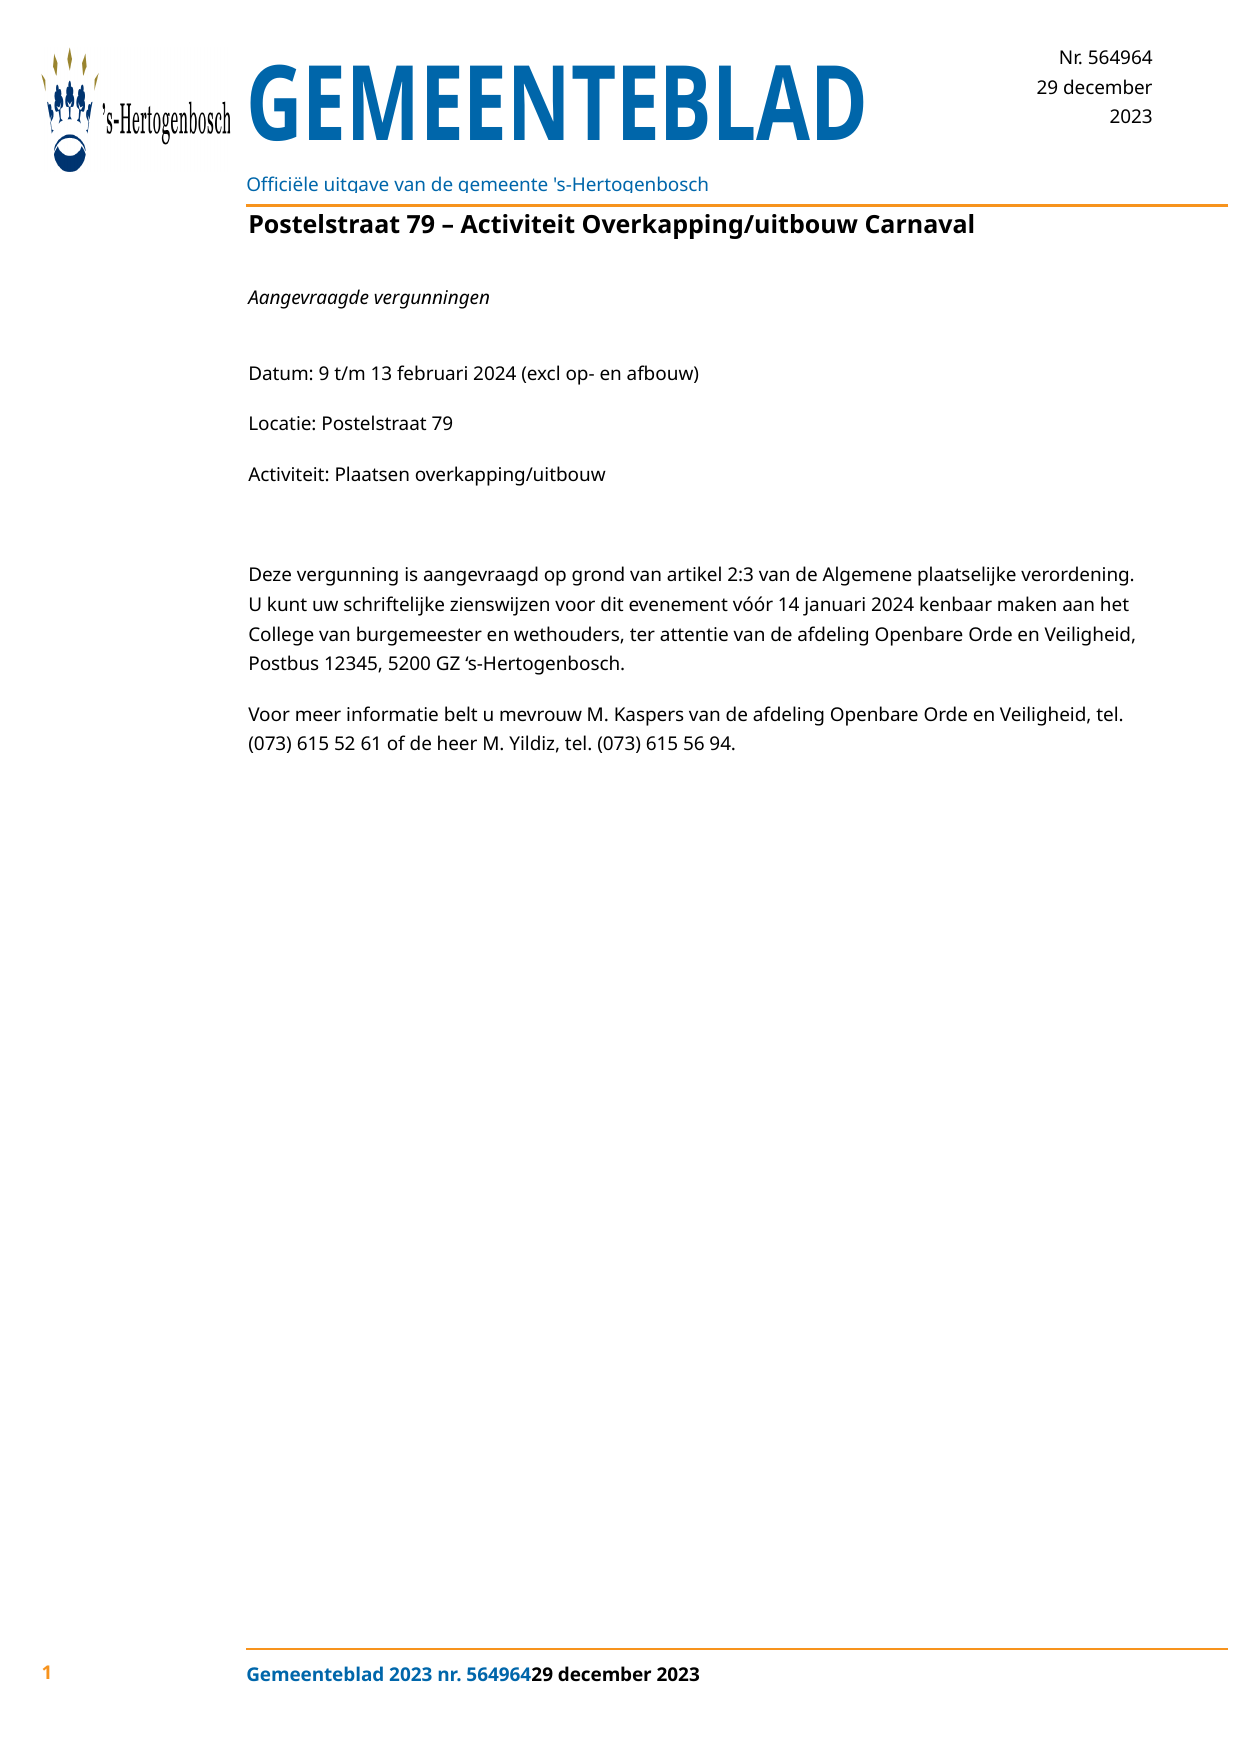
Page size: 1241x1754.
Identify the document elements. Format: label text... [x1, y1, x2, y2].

text Activiteit: Plaatsen overkapping/uitbouw [248, 461, 1152, 487]
text Postelstraat 79 – Activiteit Overkapping/uitbouw Carnaval [248, 207, 1152, 241]
text Deze vergunning is aangevraagd op grond van artikel 2:3 van de Algemene plaatselijke verordening. U kunt uw schriftelijke zienswijzen voor dit evenement vóór 14 januari 2024 kenbaar maken aan het College van burgemeester en wethouders, ter attentie van de afdeling Openbare Orde en Veiligheid, Postbus 12345, 5200 GZ ‘s-Hertogenbosch. [248, 562, 1152, 676]
text Datum: 9 t/m 13 februari 2024 (excl op- en afbouw) [248, 360, 1152, 386]
picture [41, 47, 231, 172]
text Aangevraagde vergunningen [248, 284, 1152, 309]
text Voor meer informatie belt u mevrouw M. Kaspers van de afdeling Openbare Orde en Veiligheid, tel. (073) 615 52 61 of de heer M. Yildiz, tel. (073) 615 56 94. [248, 701, 1152, 756]
text Locatie: Postelstraat 79 [248, 410, 1152, 436]
